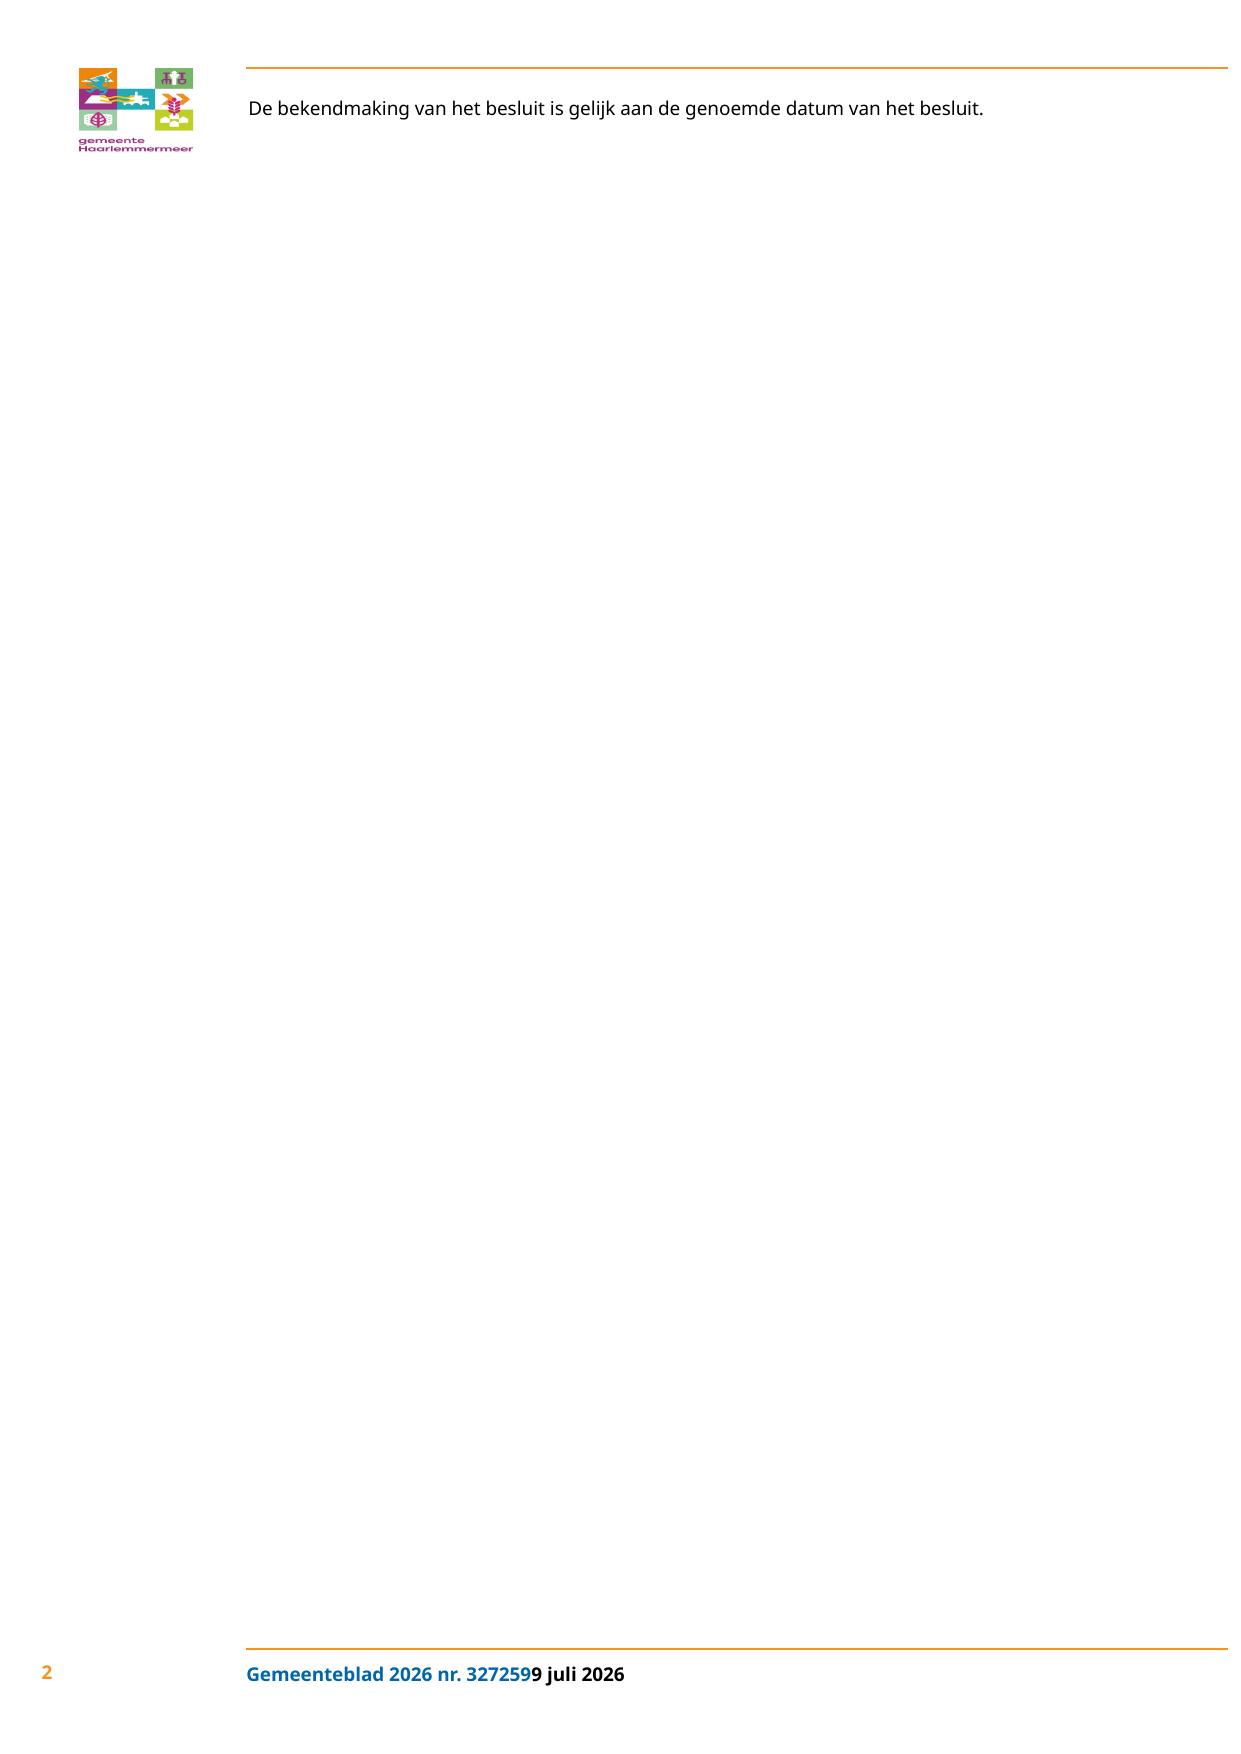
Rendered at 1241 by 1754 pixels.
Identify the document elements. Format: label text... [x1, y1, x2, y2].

picture [41, 47, 231, 172]
text De bekendmaking van het besluit is gelijk aan de genoemde datum van het besluit. [248, 95, 1152, 121]
